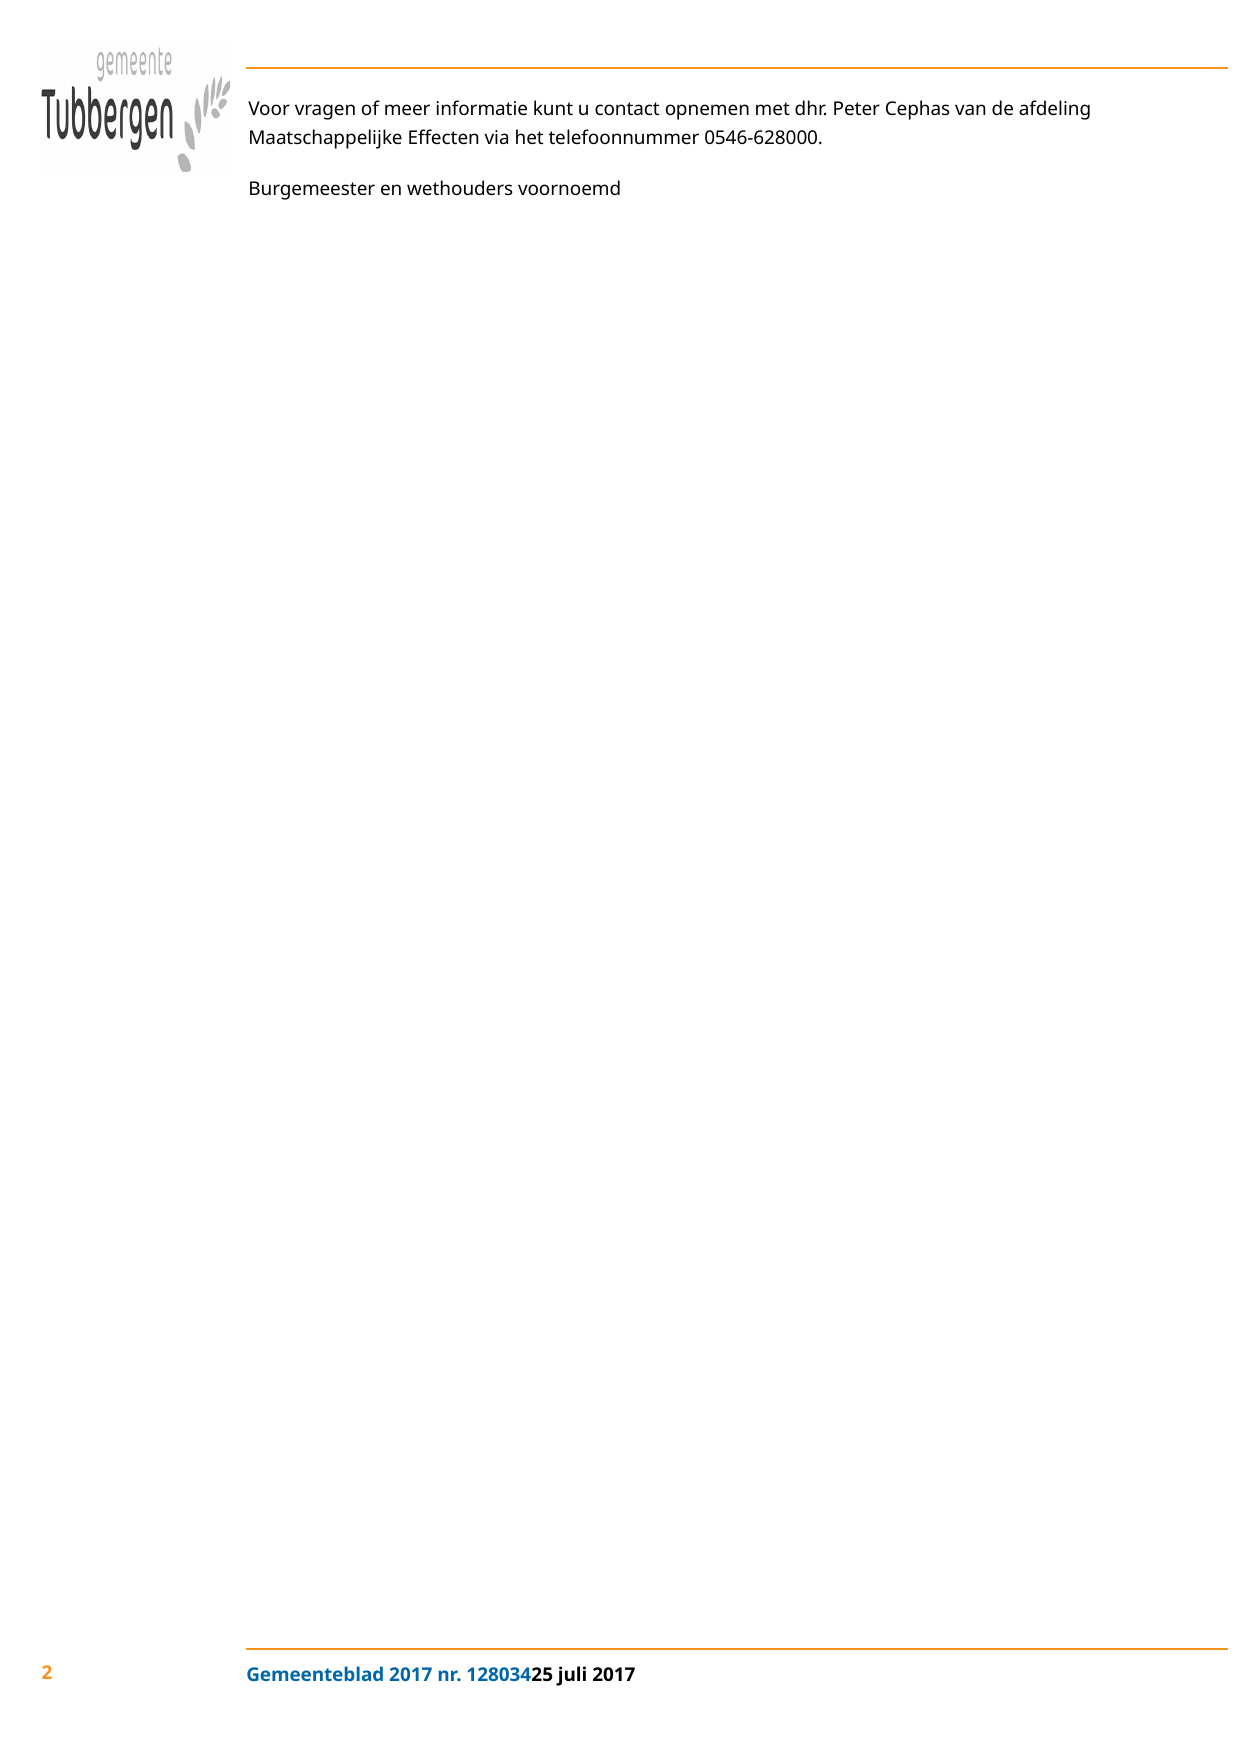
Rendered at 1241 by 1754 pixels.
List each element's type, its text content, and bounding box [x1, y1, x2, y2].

text Voor vragen of meer informatie kunt u contact opnemen met dhr. Peter Cephas van de afdeling Maatschappelijke Effecten via het telefoonnummer 0546-628000. [248, 95, 1152, 150]
picture [41, 47, 231, 172]
text Burgemeester en wethouders voornoemd [248, 175, 1152, 201]
